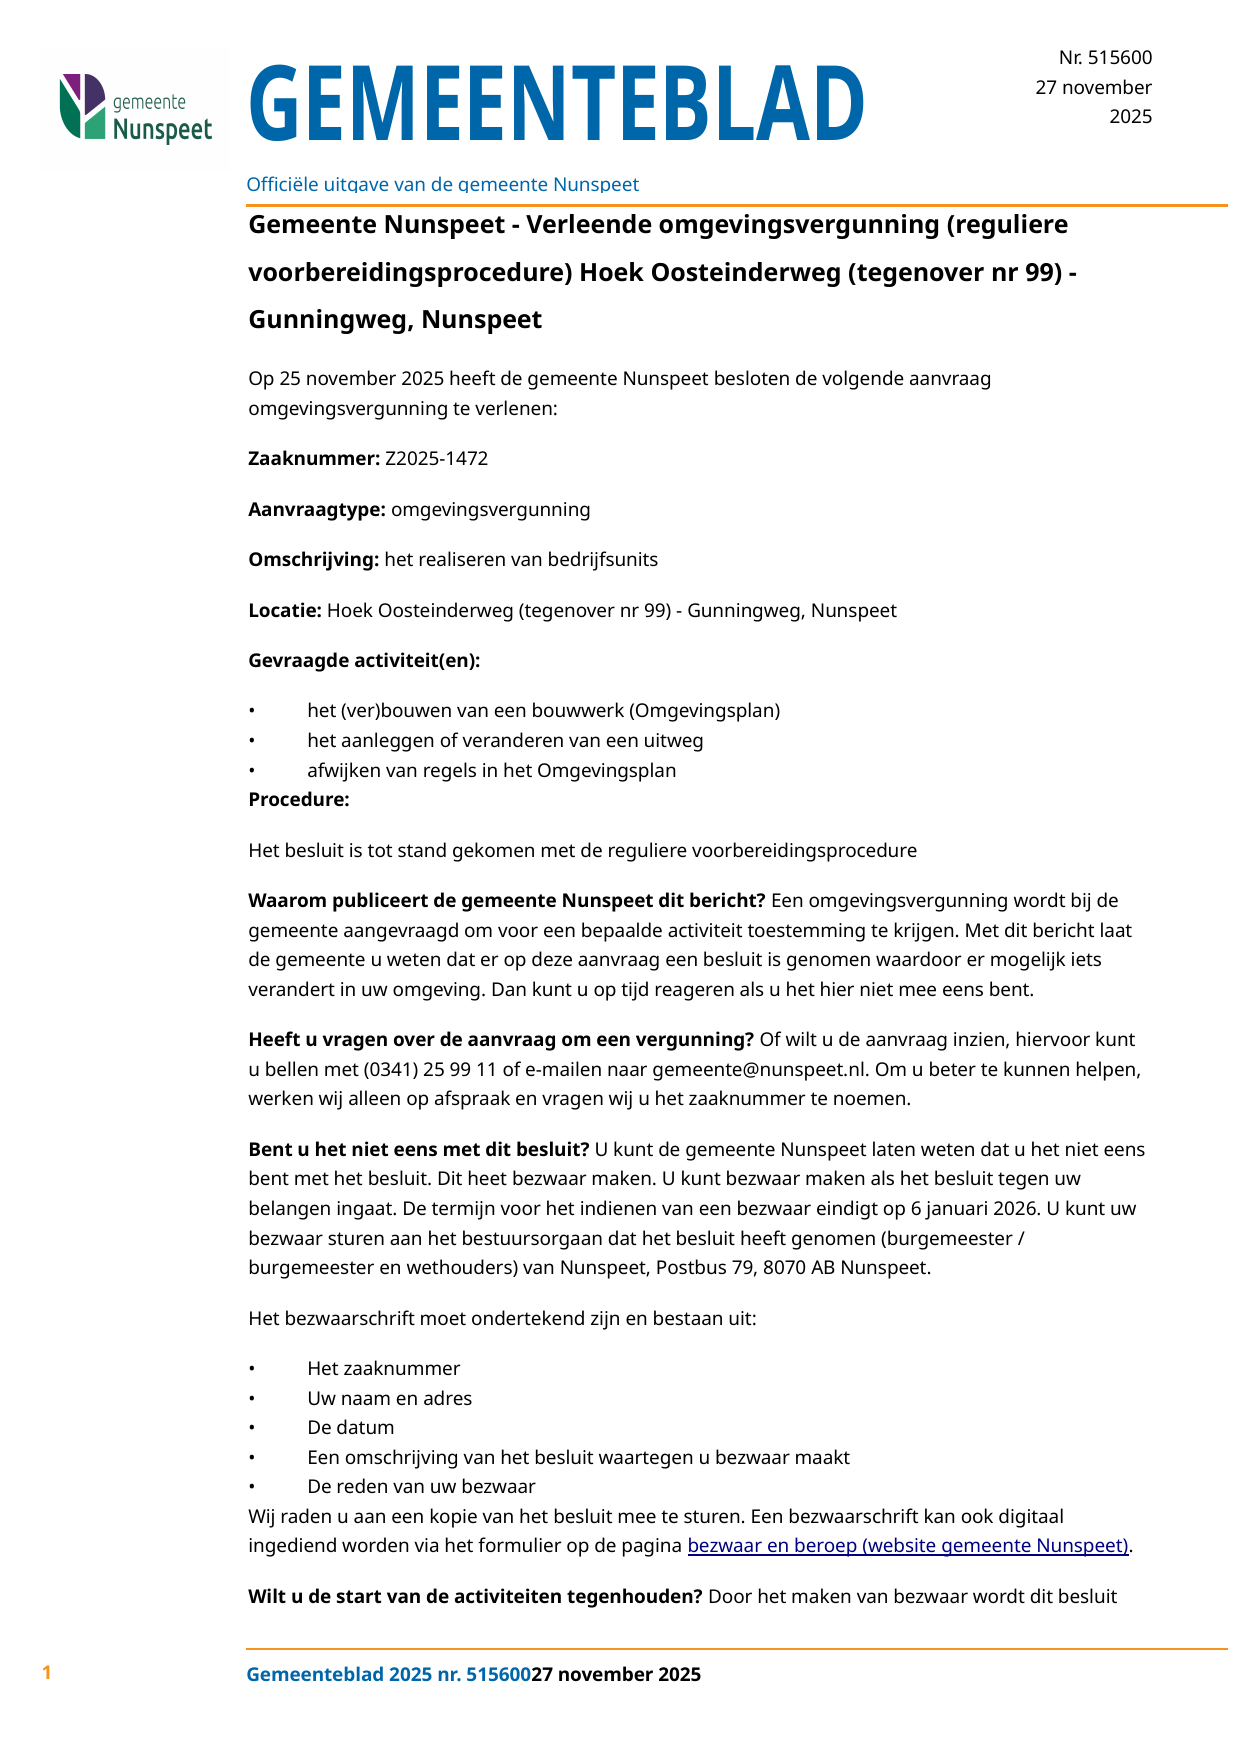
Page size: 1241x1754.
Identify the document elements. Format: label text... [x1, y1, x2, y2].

text Wilt u de start van de activiteiten tegenhouden? Door het maken van bezwaar wordt dit besluit [248, 1583, 1152, 1609]
text Procedure: [248, 786, 1152, 812]
text Zaaknummer: Z2025-1472 [248, 446, 1152, 471]
text Omschrijving: het realiseren van bedrijfsunits [248, 546, 1152, 572]
list Het zaaknummer [248, 1355, 1152, 1381]
text Gemeente Nunspeet - Verleende omgevingsvergunning (reguliere voorbereidingsprocedure) Hoek Oosteinderweg (tegenover nr 99) - Gunningweg, Nunspeet [248, 207, 1152, 336]
text Het bezwaarschrift moet ondertekend zijn en bestaan uit: [248, 1305, 1152, 1330]
list het aanleggen of veranderen van een uitweg [248, 727, 1152, 753]
text Locatie: Hoek Oosteinderweg (tegenover nr 99) - Gunningweg, Nunspeet [248, 597, 1152, 622]
text Heeft u vragen over de aanvraag om een vergunning? Of wilt u de aanvraag inzien, hiervoor kunt u bellen met (0341) 25 99 11 of e-mailen naar gemeente@nunspeet.nl. Om u beter te kunnen helpen, werken wij alleen op afspraak en vragen wij u het zaaknummer te noemen. [248, 1026, 1152, 1111]
list Een omschrijving van het besluit waartegen u bezwaar maakt [248, 1444, 1152, 1469]
text Het besluit is tot stand gekomen met de reguliere voorbereidingsprocedure [248, 837, 1152, 862]
list afwijken van regels in het Omgevingsplan [248, 757, 1152, 782]
list Uw naam en adres [248, 1385, 1152, 1410]
text Aanvraagtype: omgevingsvergunning [248, 496, 1152, 522]
text Op 25 november 2025 heeft de gemeente Nunspeet besloten de volgende aanvraag omgevingsvergunning te verlenen: [248, 366, 1152, 421]
text Waarom publiceert de gemeente Nunspeet dit bericht? Een omgevingsvergunning wordt bij de gemeente aangevraagd om voor een bepaalde activiteit toestemming te krijgen. Met dit bericht laat de gemeente u weten dat er op deze aanvraag een besluit is genomen waardoor er mogelijk iets verandert in uw omgeving. Dan kunt u op tijd reageren als u het hier niet mee eens bent. [248, 887, 1152, 1002]
list De reden van uw bezwaar [248, 1473, 1152, 1499]
text Gevraagde activiteit(en): [248, 647, 1152, 673]
text Bent u het niet eens met dit besluit? U kunt de gemeente Nunspeet laten weten dat u het niet eens bent met het besluit. Dit heet bezwaar maken. U kunt bezwaar maken als het besluit tegen uw belangen ingaat. De termijn voor het indienen van een bezwaar eindigt op 6 januari 2026. U kunt uw bezwaar sturen aan het bestuursorgaan dat het besluit heeft genomen (burgemeester / burgemeester en wethouders) van Nunspeet, Postbus 79, 8070 AB Nunspeet. [248, 1136, 1152, 1280]
list De datum [248, 1414, 1152, 1440]
list het (ver)bouwen van een bouwwerk (Omgevingsplan) [248, 698, 1152, 723]
picture [41, 47, 231, 172]
text Wij raden u aan een kopie van het besluit mee te sturen. Een bezwaarschrift kan ook digitaal ingediend worden via het formulier op de pagina bezwaar en beroep (website gemeente Nunspeet). [248, 1503, 1152, 1558]
